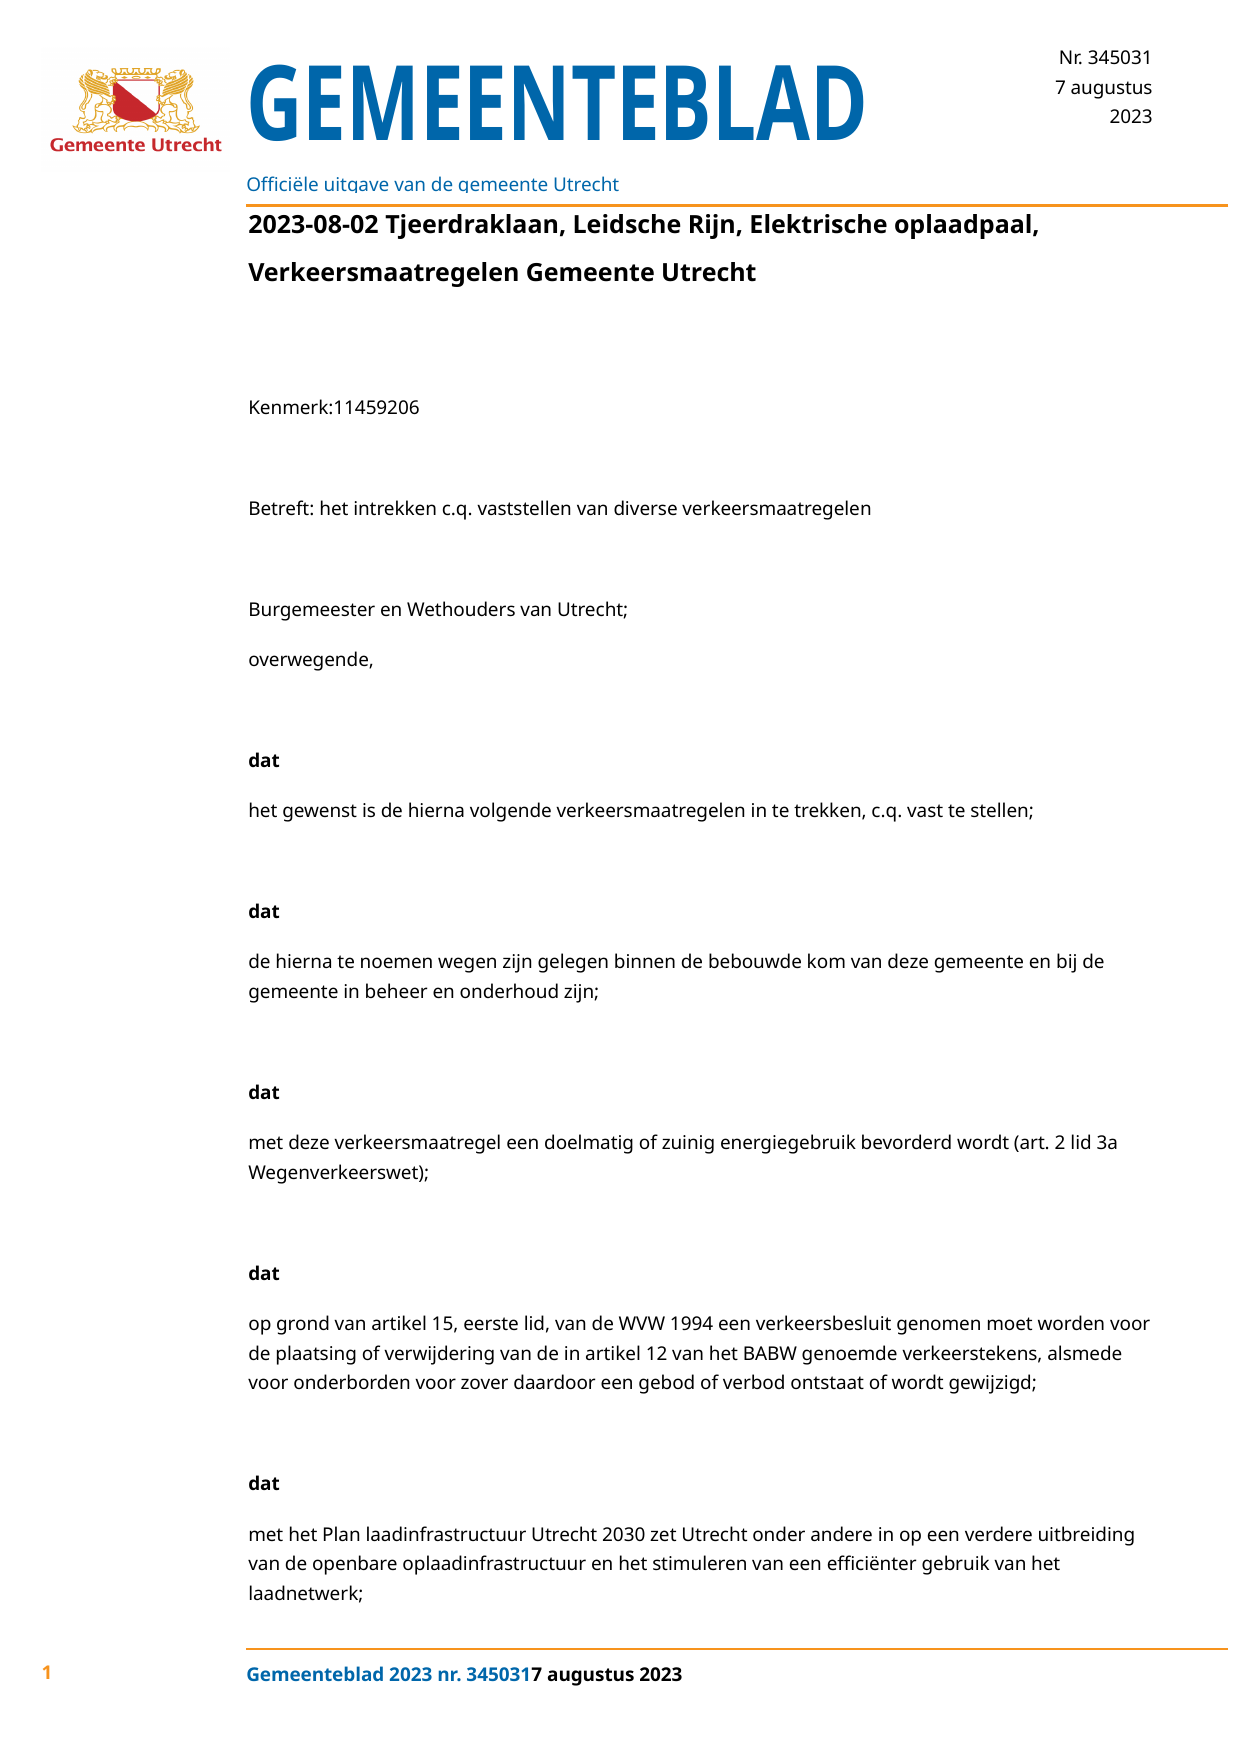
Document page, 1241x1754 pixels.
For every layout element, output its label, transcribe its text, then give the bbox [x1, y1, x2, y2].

text Burgemeester en Wethouders van Utrecht; [248, 596, 1152, 621]
text dat [248, 898, 1152, 924]
text dat [248, 747, 1152, 773]
text met het Plan laadinfrastructuur Utrecht 2030 zet Utrecht onder andere in op een verdere uitbreiding van de openbare oplaadinfrastructuur en het stimuleren van een efficiënter gebruik van het laadnetwerk; [248, 1521, 1152, 1606]
picture [41, 47, 231, 172]
text dat [248, 1079, 1152, 1105]
text met deze verkeersmaatregel een doelmatig of zuinig energiegebruik bevorderd wordt (art. 2 lid 3a Wegenverkeerswet); [248, 1129, 1152, 1185]
text de hierna te noemen wegen zijn gelegen binnen de bebouwde kom van deze gemeente en bij de gemeente in beheer en onderhoud zijn; [248, 949, 1152, 1004]
text dat [248, 1470, 1152, 1496]
text Kenmerk:11459206 [248, 394, 1152, 420]
text het gewenst is de hierna volgende verkeersmaatregelen in te trekken, c.q. vast te stellen; [248, 797, 1152, 823]
text overwegende, [248, 646, 1152, 672]
text dat [248, 1260, 1152, 1286]
text op grond van artikel 15, eerste lid, van de WVW 1994 een verkeersbesluit genomen moet worden voor de plaatsing of verwijdering van de in artikel 12 van het BABW genoemde verkeerstekens, alsmede voor onderborden voor zover daardoor een gebod of verbod ontstaat of wordt gewijzigd; [248, 1310, 1152, 1395]
text 2023-08-02 Tjeerdraklaan, Leidsche Rijn, Elektrische oplaadpaal, Verkeersmaatregelen Gemeente Utrecht [248, 207, 1152, 288]
text Betreft: het intrekken c.q. vaststellen van diverse verkeersmaatregelen [248, 495, 1152, 521]
